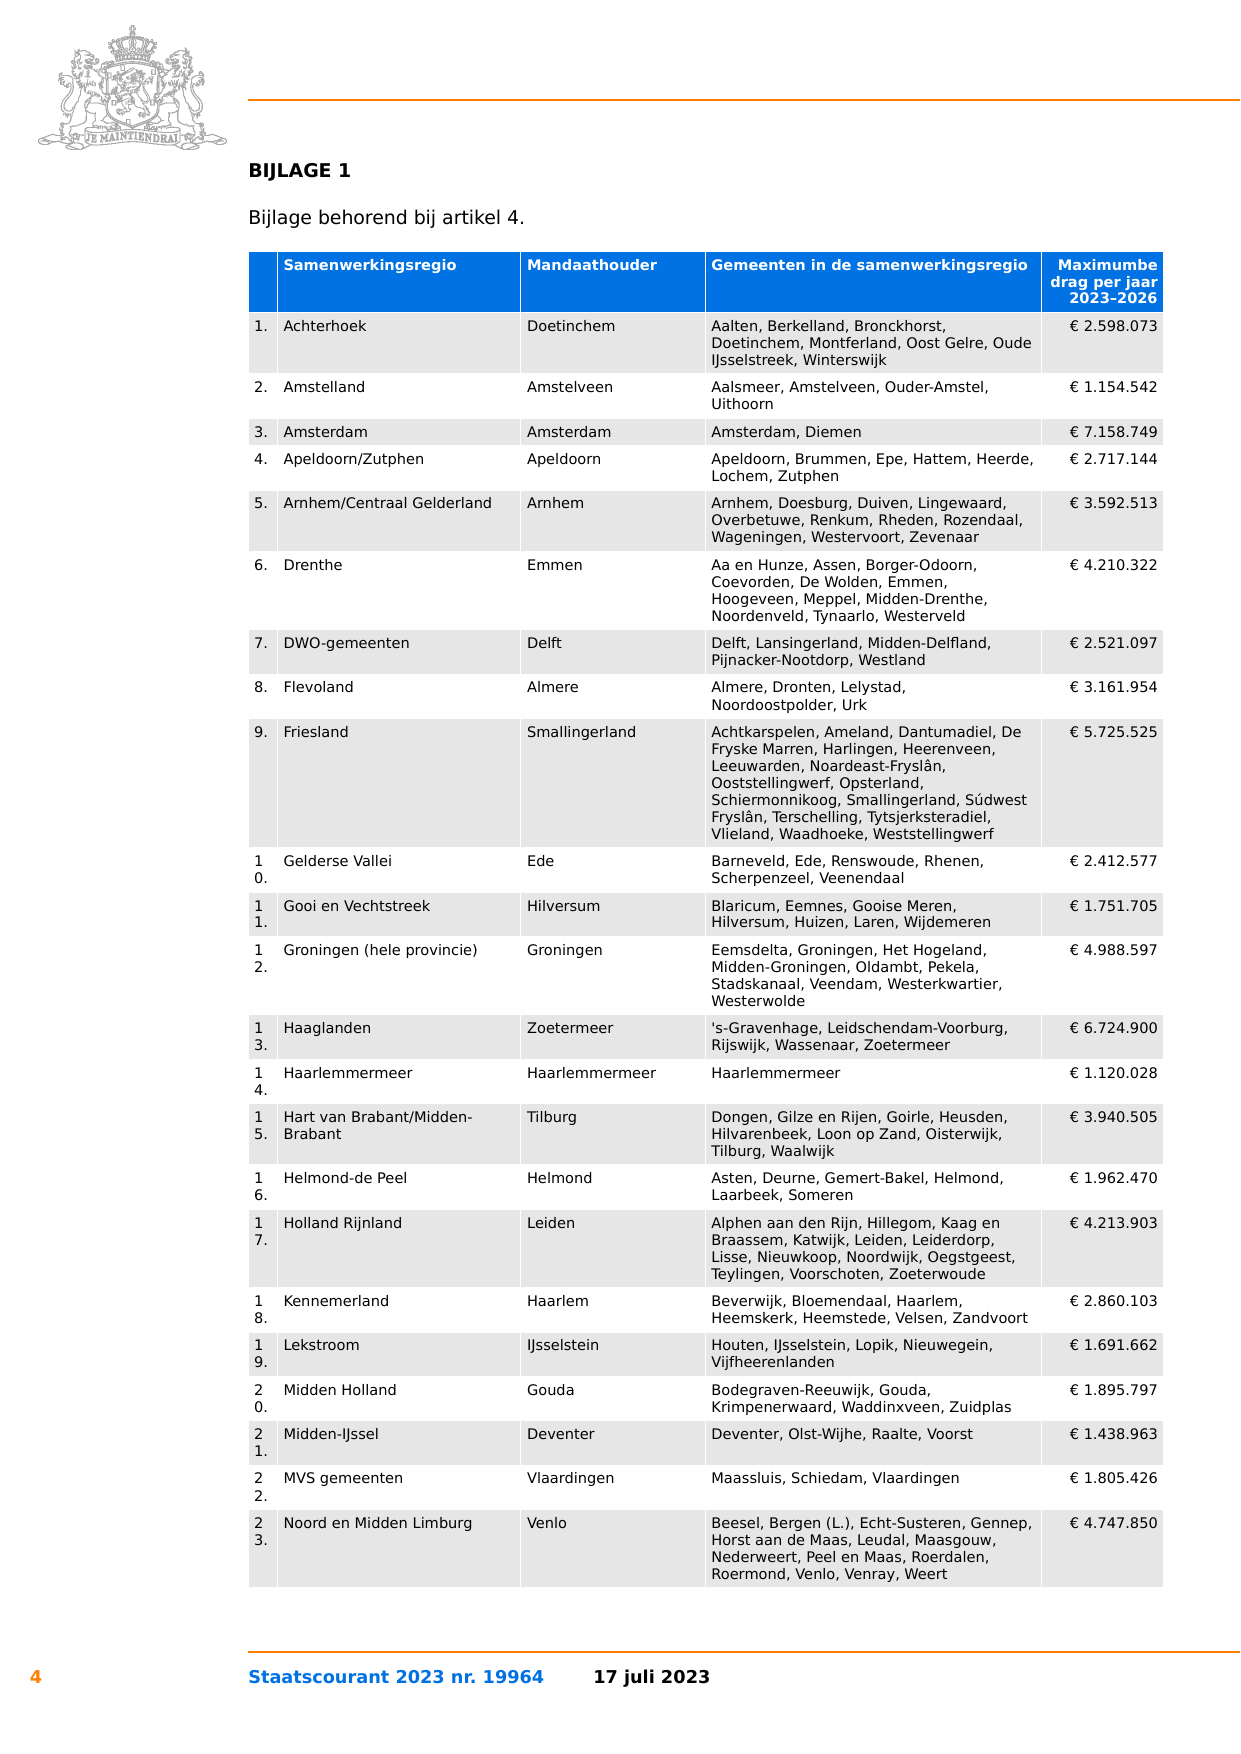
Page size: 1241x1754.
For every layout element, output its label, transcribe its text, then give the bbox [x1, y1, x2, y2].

table_cell Haarlem [521, 1288, 705, 1332]
table_cell Maassluis, Schiedam, Vlaardingen [706, 1466, 1041, 1509]
table_cell Helmond [521, 1166, 705, 1209]
table_cell Groningen [521, 937, 705, 1014]
table_cell Amsterdam, Diemen [706, 419, 1041, 445]
table_cell Friesland [278, 719, 520, 847]
table_cell Blaricum, Eemnes, Gooise Meren, Hilversum, Huizen, Laren, Wijdemeren [706, 893, 1041, 936]
table_cell IJsselstein [521, 1333, 705, 1376]
table_cell Midden Holland [278, 1377, 520, 1420]
table_cell 19. [249, 1333, 277, 1376]
table_cell 8. [249, 675, 277, 718]
table_cell 21. [249, 1421, 277, 1465]
table_cell Delft, Lansingerland, Midden-Delfland, Pijnacker-Nootdorp, Westland [706, 630, 1041, 674]
table_cell Groningen (hele provincie) [278, 937, 520, 1014]
table_cell € 2.860.103 [1042, 1288, 1163, 1332]
table_cell Haarlemmermeer [278, 1060, 520, 1103]
table_cell 3. [249, 419, 277, 445]
table_cell € 4.213.903 [1042, 1210, 1163, 1287]
table_cell Aalten, Berkelland, Bronckhorst, Doetinchem, Montferland, Oost Gelre, Oude IJsselstreek, Winterswijk [706, 313, 1041, 373]
table_header Mandaathouder [521, 252, 705, 312]
table_cell € 2.598.073 [1042, 313, 1163, 373]
table_cell Aalsmeer, Amstelveen, Ouder-Amstel, Uithoorn [706, 375, 1041, 418]
table_cell Haaglanden [278, 1015, 520, 1059]
table_cell € 1.438.963 [1042, 1421, 1163, 1465]
table_cell Hart van Brabant/Midden-Brabant [278, 1104, 520, 1164]
table_cell Deventer, Olst-Wijhe, Raalte, Voorst [706, 1421, 1041, 1465]
subtitle BIJLAGE 1 [248, 160, 1163, 182]
table_cell € 1.691.662 [1042, 1333, 1163, 1376]
table_cell Amstelland [278, 375, 520, 418]
table_cell Achterhoek [278, 313, 520, 373]
table_cell Apeldoorn [521, 446, 705, 489]
table_cell Aa en Hunze, Assen, Borger-Odoorn, Coevorden, De Wolden, Emmen, Hoogeveen, Meppel, Midden-Drenthe, Noordenveld, Tynaarlo, Westerveld [706, 552, 1041, 629]
table_cell Helmond-de Peel [278, 1166, 520, 1209]
table_cell Beverwijk, Bloemendaal, Haarlem, Heemskerk, Heemstede, Velsen, Zandvoort [706, 1288, 1041, 1332]
table_header [249, 252, 277, 312]
table_cell Arnhem [521, 491, 705, 551]
table_cell 13. [249, 1015, 277, 1059]
table_cell Delft [521, 630, 705, 674]
table_cell € 5.725.525 [1042, 719, 1163, 847]
table_cell 16. [249, 1166, 277, 1209]
table_cell € 1.895.797 [1042, 1377, 1163, 1420]
table_cell € 3.161.954 [1042, 675, 1163, 718]
table_cell 1. [249, 313, 277, 373]
table_cell 12. [249, 937, 277, 1014]
table_cell Bodegraven-Reeuwijk, Gouda, Krimpenerwaard, Waddinxveen, Zuidplas [706, 1377, 1041, 1420]
table_cell MVS gemeenten [278, 1466, 520, 1509]
table_cell € 2.521.097 [1042, 630, 1163, 674]
table_cell 10. [249, 848, 277, 892]
table_cell € 6.724.900 [1042, 1015, 1163, 1059]
table_cell 11. [249, 893, 277, 936]
table_cell 22. [249, 1466, 277, 1509]
table_cell Gouda [521, 1377, 705, 1420]
table_cell 18. [249, 1288, 277, 1332]
text Bijlage behorend bij artikel 4. [248, 207, 1163, 229]
table_cell Drenthe [278, 552, 520, 629]
table_cell Amsterdam [278, 419, 520, 445]
table_cell 4. [249, 446, 277, 489]
table_cell Apeldoorn/Zutphen [278, 446, 520, 489]
table_cell € 3.592.513 [1042, 491, 1163, 551]
table_cell Vlaardingen [521, 1466, 705, 1509]
table_cell DWO-gemeenten [278, 630, 520, 674]
table_cell 20. [249, 1377, 277, 1420]
table_cell 7. [249, 630, 277, 674]
table_cell € 1.751.705 [1042, 893, 1163, 936]
table_cell Doetinchem [521, 313, 705, 373]
table_cell Ede [521, 848, 705, 892]
table_cell Barneveld, Ede, Renswoude, Rhenen, Scherpenzeel, Veenendaal [706, 848, 1041, 892]
table_cell Haarlemmermeer [521, 1060, 705, 1103]
table_cell 23. [249, 1510, 277, 1587]
table_cell Deventer [521, 1421, 705, 1465]
table_cell Leiden [521, 1210, 705, 1287]
table_cell Venlo [521, 1510, 705, 1587]
table_cell Almere, Dronten, Lelystad, Noordoostpolder, Urk [706, 675, 1041, 718]
table_cell € 1.962.470 [1042, 1166, 1163, 1209]
table_cell Arnhem, Doesburg, Duiven, Lingewaard, Overbetuwe, Renkum, Rheden, Rozendaal, Wageningen, Westervoort, Zevenaar [706, 491, 1041, 551]
table_cell Haarlemmermeer [706, 1060, 1041, 1103]
table_cell 15. [249, 1104, 277, 1164]
table_cell 6. [249, 552, 277, 629]
table_cell Asten, Deurne, Gemert-Bakel, Helmond, Laarbeek, Someren [706, 1166, 1041, 1209]
table_cell 2. [249, 375, 277, 418]
table_cell € 2.717.144 [1042, 446, 1163, 489]
table_header Maximumbedrag per jaar 2023–2026 [1042, 252, 1163, 312]
table_header Gemeenten in de samenwerkingsregio [706, 252, 1041, 312]
table_cell Beesel, Bergen (L.), Echt-Susteren, Gennep, Horst aan de Maas, Leudal, Maasgouw, Nederweert, Peel en Maas, Roerdalen, Roermond, Venlo, Venray, Weert [706, 1510, 1041, 1587]
table_cell Amsterdam [521, 419, 705, 445]
table_cell Smallingerland [521, 719, 705, 847]
table_cell € 4.988.597 [1042, 937, 1163, 1014]
table_cell € 2.412.577 [1042, 848, 1163, 892]
table_cell € 7.158.749 [1042, 419, 1163, 445]
picture [38, 25, 227, 150]
table_cell Almere [521, 675, 705, 718]
table_cell Midden-IJssel [278, 1421, 520, 1465]
table_cell 17. [249, 1210, 277, 1287]
table_cell 9. [249, 719, 277, 847]
table_header Samenwerkingsregio [278, 252, 520, 312]
table_cell Amstelveen [521, 375, 705, 418]
table_cell Emmen [521, 552, 705, 629]
table_cell Hilversum [521, 893, 705, 936]
table_cell € 4.747.850 [1042, 1510, 1163, 1587]
table_cell Alphen aan den Rijn, Hillegom, Kaag en Braassem, Katwijk, Leiden, Leiderdorp, Lisse, Nieuwkoop, Noordwijk, Oegstgeest, Teylingen, Voorschoten, Zoeterwoude [706, 1210, 1041, 1287]
table_cell € 1.120.028 [1042, 1060, 1163, 1103]
table_cell € 1.154.542 [1042, 375, 1163, 418]
table_cell Zoetermeer [521, 1015, 705, 1059]
table_cell € 3.940.505 [1042, 1104, 1163, 1164]
table_cell Achtkarspelen, Ameland, Dantumadiel, De Fryske Marren, Harlingen, Heerenveen, Leeuwarden, Noardeast-Fryslân, Ooststellingwerf, Opsterland, Schiermonnikoog, Smallingerland, Súdwest Fryslân, Terschelling, Tytsjerksteradiel, Vlieland, Waadhoeke, Weststellingwerf [706, 719, 1041, 847]
table_cell Holland Rijnland [278, 1210, 520, 1287]
table_cell 14. [249, 1060, 277, 1103]
table_cell Arnhem/Centraal Gelderland [278, 491, 520, 551]
table_cell 's-Gravenhage, Leidschendam-Voorburg, Rijswijk, Wassenaar, Zoetermeer [706, 1015, 1041, 1059]
table_cell Flevoland [278, 675, 520, 718]
table_cell Apeldoorn, Brummen, Epe, Hattem, Heerde, Lochem, Zutphen [706, 446, 1041, 489]
table_cell Dongen, Gilze en Rijen, Goirle, Heusden, Hilvarenbeek, Loon op Zand, Oisterwijk, Tilburg, Waalwijk [706, 1104, 1041, 1164]
table_cell € 1.805.426 [1042, 1466, 1163, 1509]
table_cell Eemsdelta, Groningen, Het Hogeland, Midden-Groningen, Oldambt, Pekela, Stadskanaal, Veendam, Westerkwartier, Westerwolde [706, 937, 1041, 1014]
table_cell Gelderse Vallei [278, 848, 520, 892]
table_cell 5. [249, 491, 277, 551]
table_cell Kennemerland [278, 1288, 520, 1332]
table_cell € 4.210.322 [1042, 552, 1163, 629]
table_cell Houten, IJsselstein, Lopik, Nieuwegein, Vijfheerenlanden [706, 1333, 1041, 1376]
table_cell Lekstroom [278, 1333, 520, 1376]
table_cell Tilburg [521, 1104, 705, 1164]
table_cell Gooi en Vechtstreek [278, 893, 520, 936]
table_cell Noord en Midden Limburg [278, 1510, 520, 1587]
